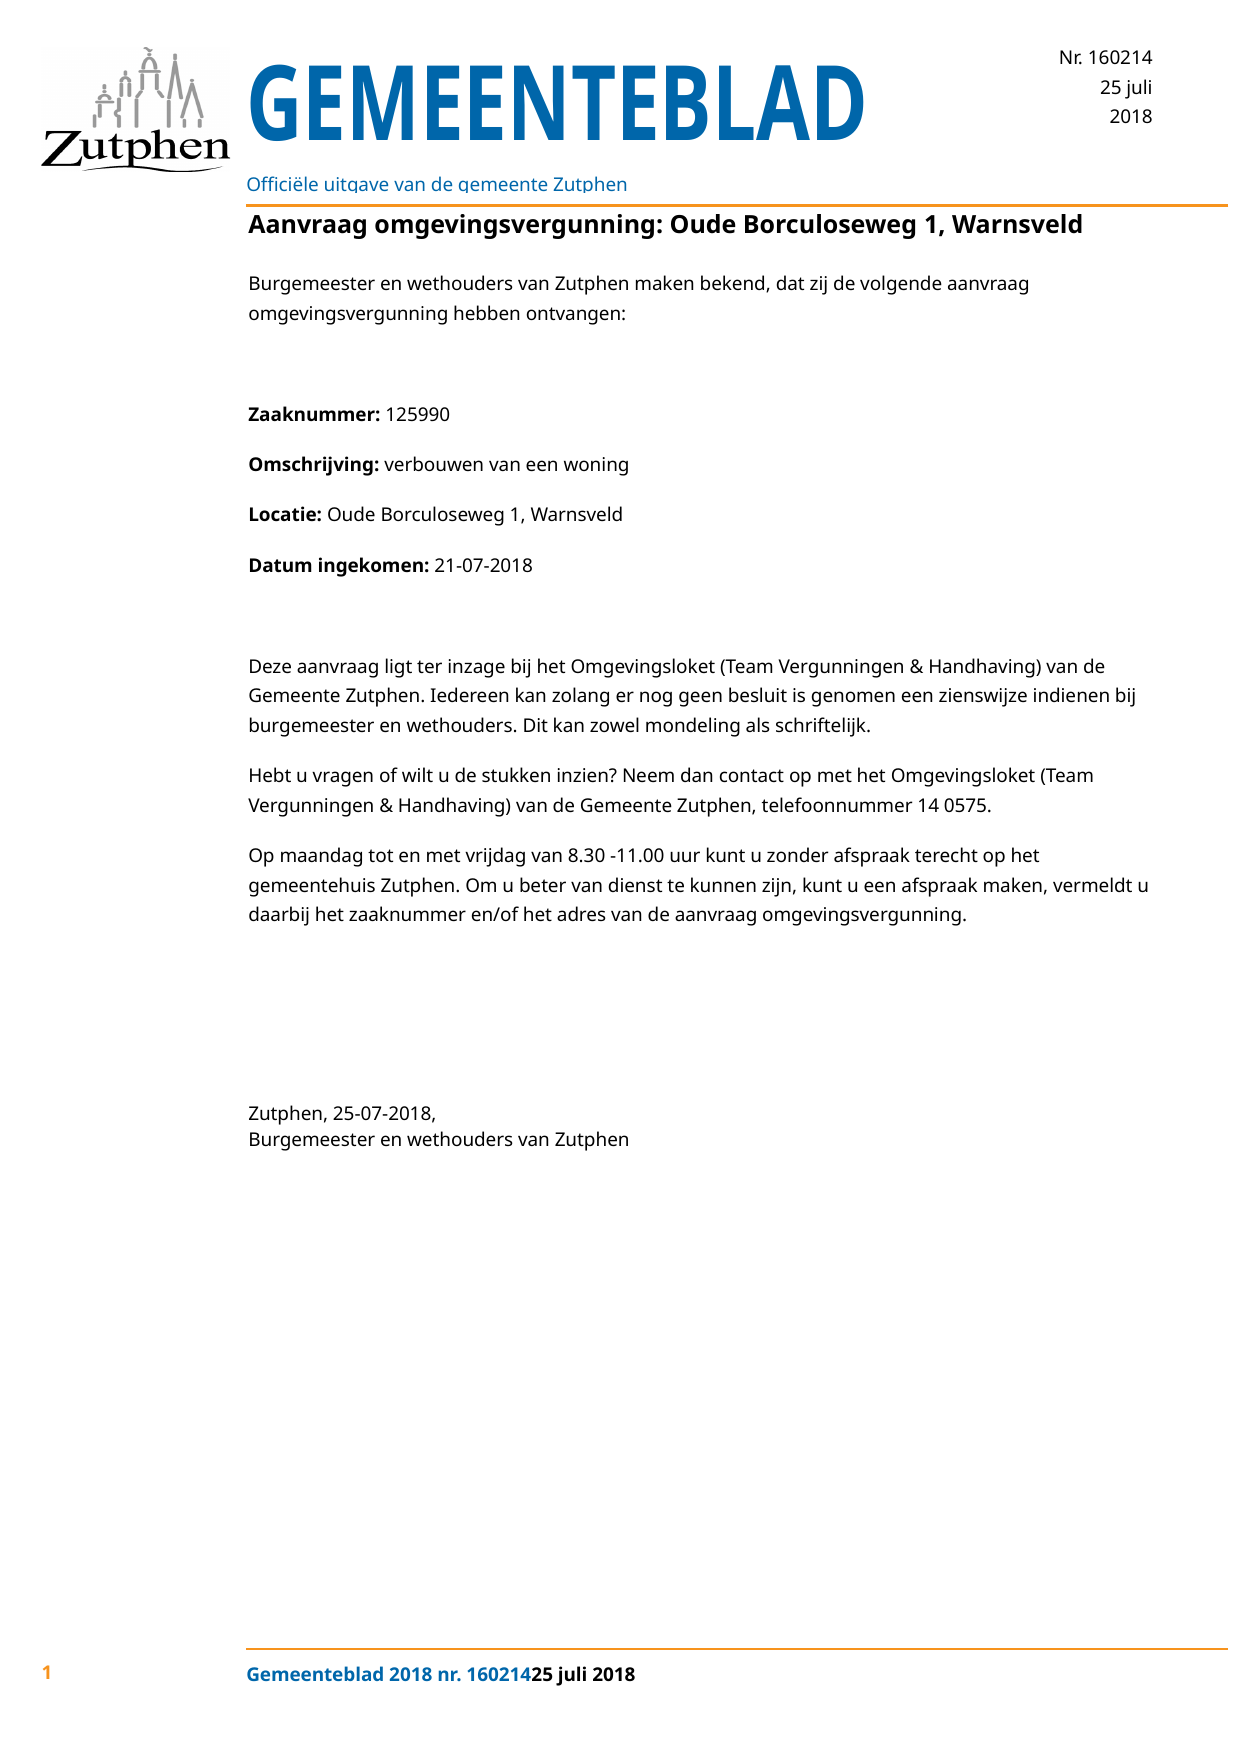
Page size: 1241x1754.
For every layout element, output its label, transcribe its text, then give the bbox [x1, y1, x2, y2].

text Burgemeester en wethouders van Zutphen [248, 1126, 1152, 1152]
text Zutphen, 25-07-2018, [248, 1101, 1152, 1126]
text Omschrijving: verbouwen van een woning [248, 451, 1152, 477]
text Hebt u vragen of wilt u de stukken inzien? Neem dan contact op met het Omgevingsloket (Team Vergunningen & Handhaving) van de Gemeente Zutphen, telefoonnummer 14 0575. [248, 762, 1152, 818]
text Zaaknummer: 125990 [248, 401, 1152, 426]
text Deze aanvraag ligt ter inzage bij het Omgevingsloket (Team Vergunningen & Handhaving) van de Gemeente Zutphen. Iedereen kan zolang er nog geen besluit is genomen een zienswijze indienen bij burgemeester en wethouders. Dit kan zowel mondeling als schriftelijk. [248, 653, 1152, 738]
text Op maandag tot en met vrijdag van 8.30 -11.00 uur kunt u zonder afspraak terecht op het gemeentehuis Zutphen. Om u beter van dienst te kunnen zijn, kunt u een afspraak maken, vermeldt u daarbij het zaaknummer en/of het adres van de aanvraag omgevingsvergunning. [248, 842, 1152, 927]
picture [41, 47, 231, 172]
text Datum ingekomen: 21-07-2018 [248, 552, 1152, 578]
text Aanvraag omgevingsvergunning: Oude Borculoseweg 1, Warnsveld [248, 207, 1152, 241]
text Locatie: Oude Borculoseweg 1, Warnsveld [248, 502, 1152, 527]
text Burgemeester en wethouders van Zutphen maken bekend, dat zij de volgende aanvraag omgevingsvergunning hebben ontvangen: [248, 270, 1152, 326]
